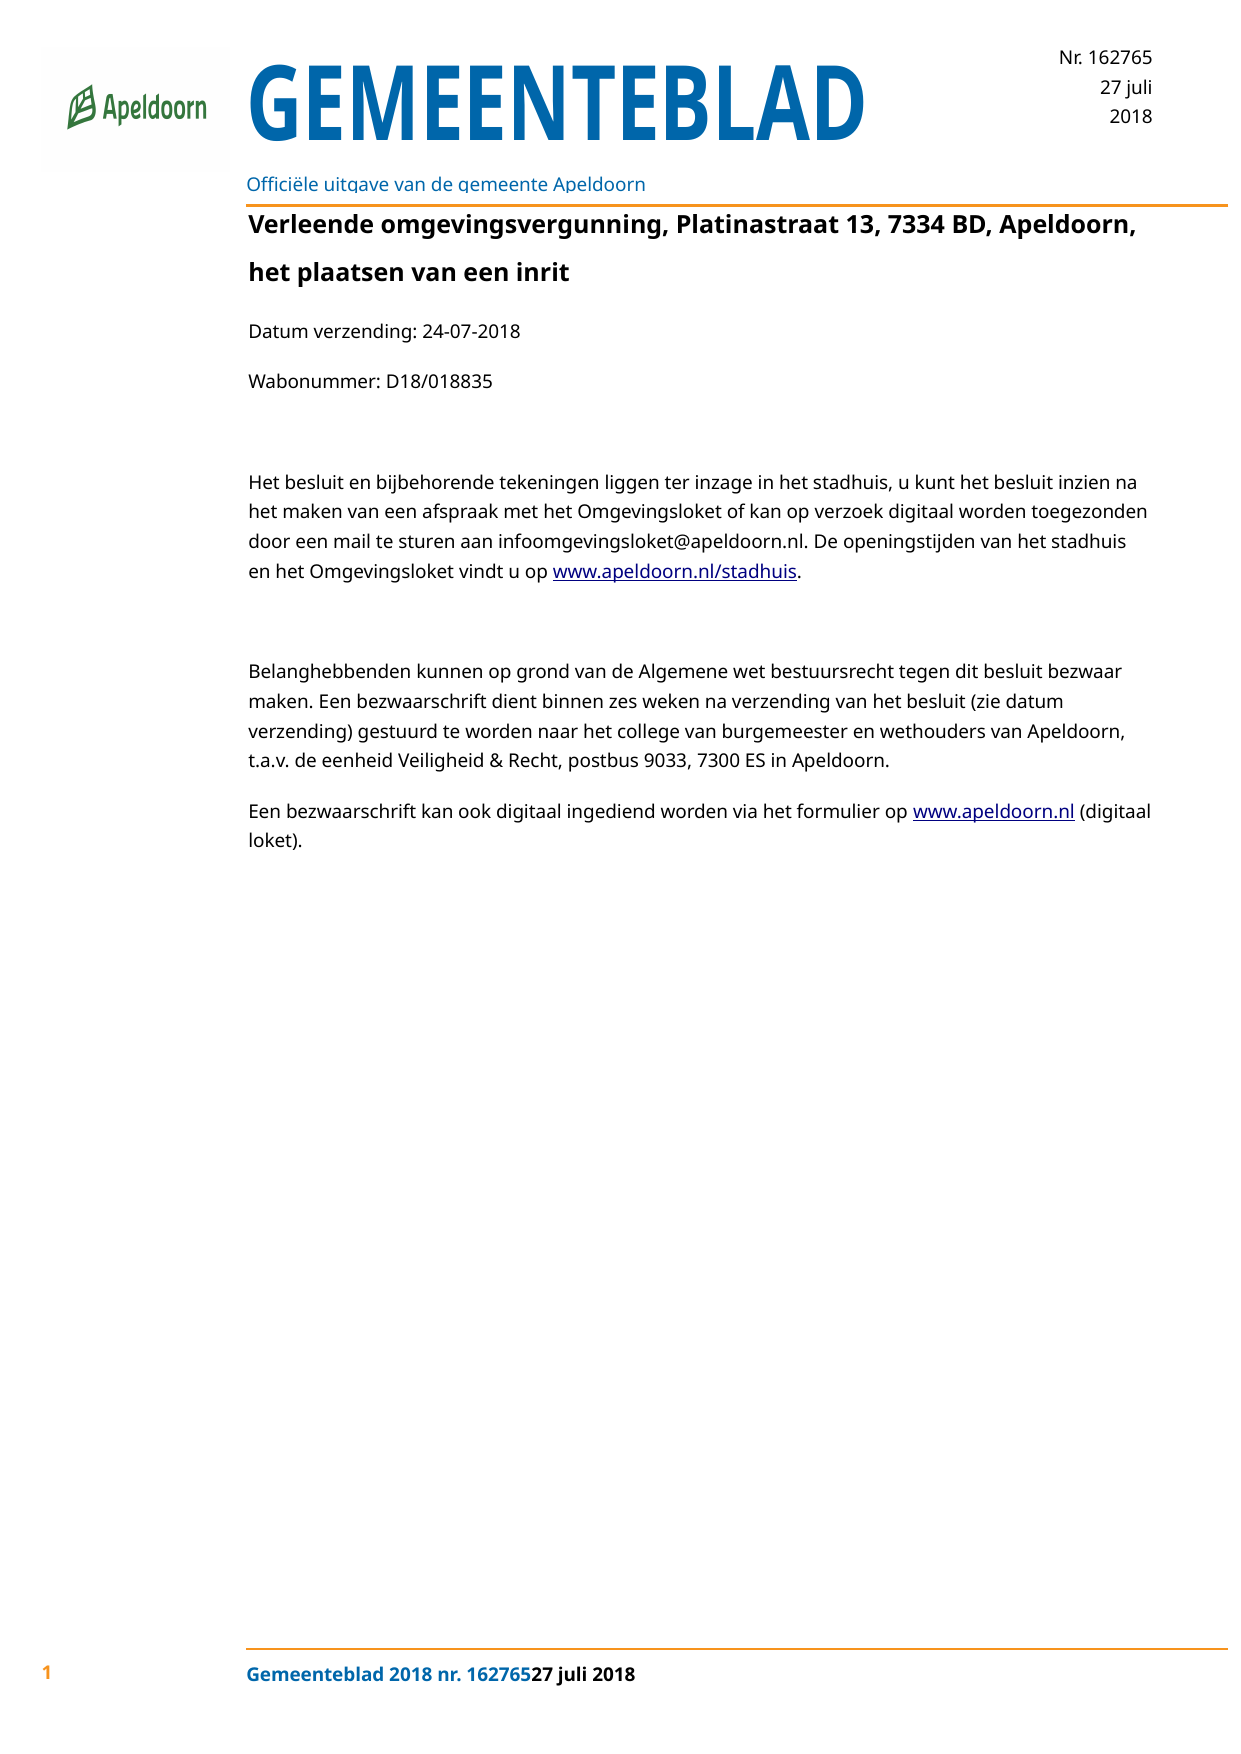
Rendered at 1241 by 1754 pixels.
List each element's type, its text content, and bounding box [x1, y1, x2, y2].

picture [41, 47, 231, 172]
text Belanghebbenden kunnen op grond van de Algemene wet bestuursrecht tegen dit besluit bezwaar maken. Een bezwaarschrift dient binnen zes weken na verzending van het besluit (zie datum verzending) gestuurd te worden naar het college van burgemeester en wethouders van Apeldoorn, t.a.v. de eenheid Veiligheid & Recht, postbus 9033, 7300 ES in Apeldoorn. [248, 659, 1152, 773]
text Verleende omgevingsvergunning, Platinastraat 13, 7334 BD, Apeldoorn, het plaatsen van een inrit [248, 207, 1152, 288]
text Een bezwaarschrift kan ook digitaal ingediend worden via het formulier op www.apeldoorn.nl (digitaal loket). [248, 798, 1152, 853]
text Datum verzending: 24-07-2018 [248, 318, 1152, 344]
text Het besluit en bijbehorende tekeningen liggen ter inzage in het stadhuis, u kunt het besluit inzien na het maken van een afspraak met het Omgevingsloket of kan op verzoek digitaal worden toegezonden door een mail te sturen aan infoomgevingsloket@apeldoorn.nl. De openingstijden van het stadhuis en het Omgevingsloket vindt u op www.apeldoorn.nl/stadhuis. [248, 469, 1152, 584]
text Wabonummer: D18/018835 [248, 368, 1152, 394]
